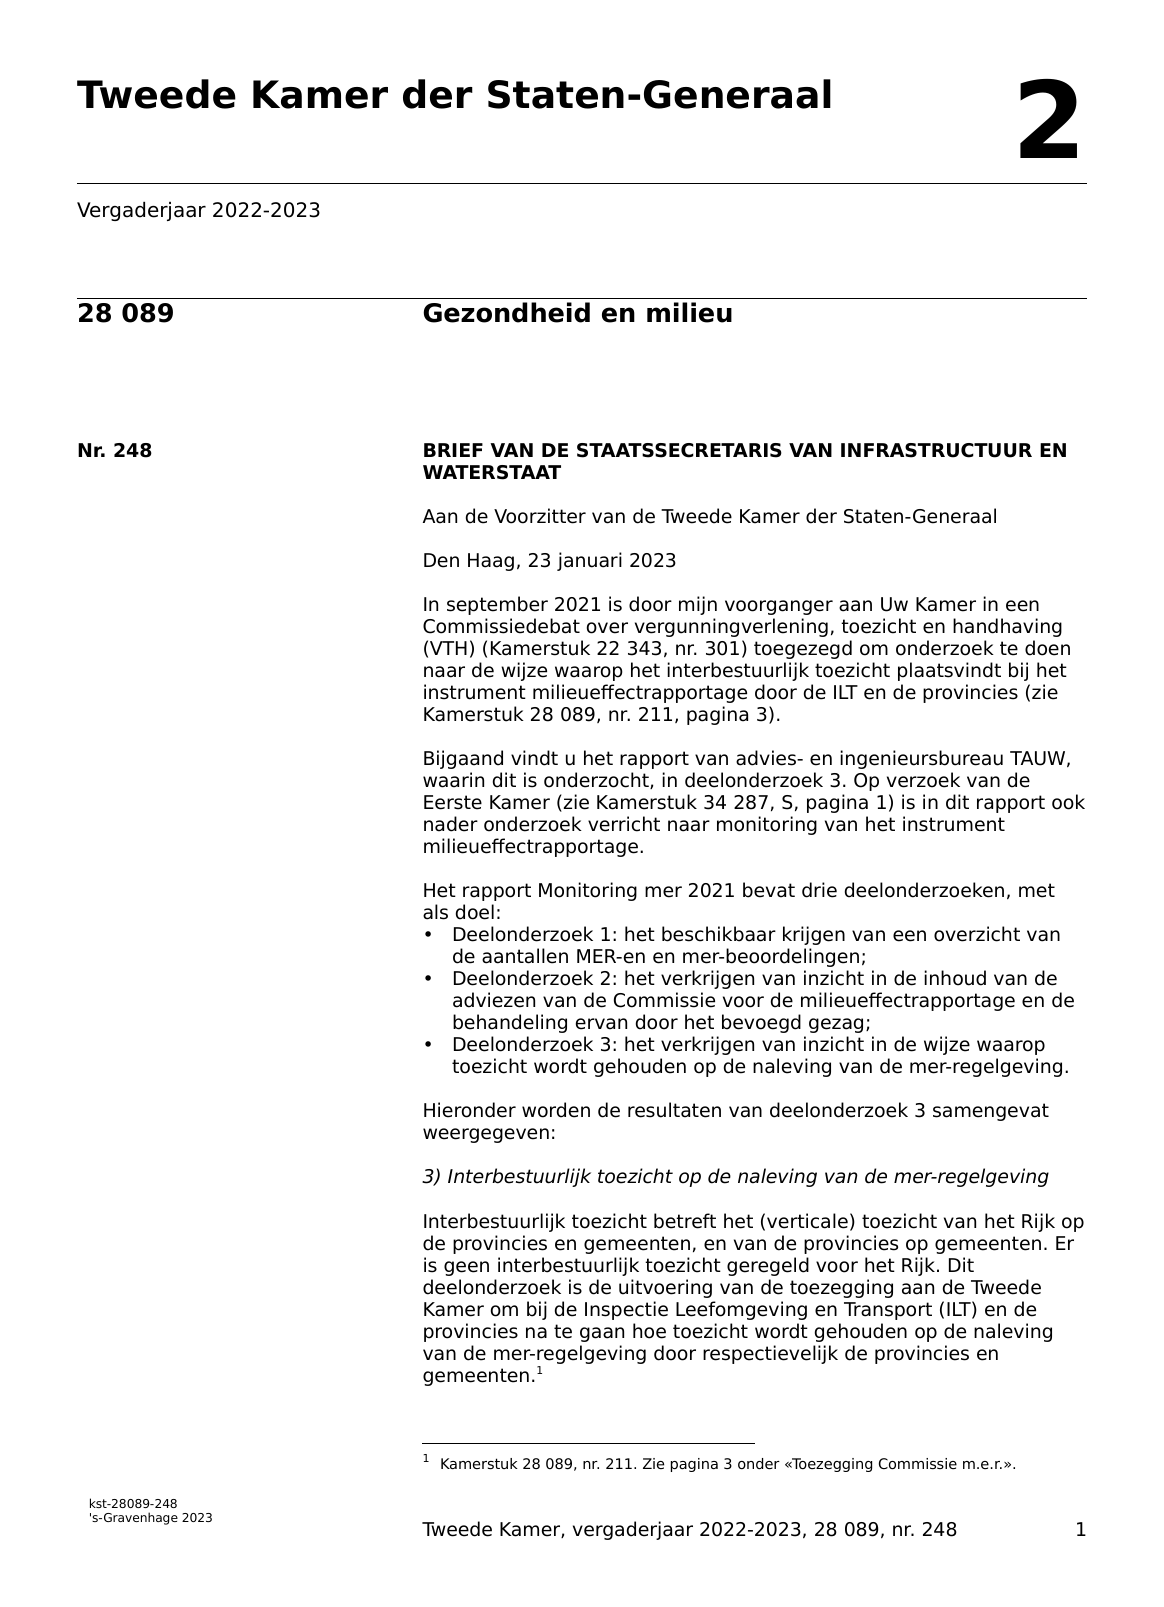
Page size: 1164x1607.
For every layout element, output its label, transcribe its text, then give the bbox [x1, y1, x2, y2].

text Interbestuurlijk toezicht betreft het (verticale) toezicht van het Rijk op de provincies en gemeenten, en van de provincies op gemeenten. Er is geen interbestuurlijk toezicht geregeld voor het Rijk. Dit deelonderzoek is de uitvoering van de toezegging aan de Tweede Kamer om bij de Inspectie Leefomgeving en Transport (ILT) en de provincies na te gaan hoe toezicht wordt gehouden op de naleving van de mer-regelgeving door respectievelijk de provincies en gemeenten. [422, 1211, 1087, 1386]
text • Deelonderzoek 3: het verkrijgen van inzicht in de wijze waarop toezicht wordt gehouden op de naleving van de mer-regelgeving. [422, 1034, 1087, 1078]
subtitle 3) Interbestuurlijk toezicht op de naleving van de mer-regelgeving [422, 1166, 1087, 1188]
text • Deelonderzoek 2: het verkrijgen van inzicht in de inhoud van de adviezen van de Commissie voor de milieueffectrapportage en de behandeling ervan door het bevoegd gezag; [422, 968, 1087, 1034]
text Den Haag, 23 januari 2023 [422, 550, 1087, 572]
text Bijgaand vindt u het rapport van advies- en ingenieursbureau TAUW, waarin dit is onderzocht, in deelonderzoek 3. Op verzoek van de Eerste Kamer (zie Kamerstuk 34 287, S, pagina 1) is in dit rapport ook nader onderzoek verricht naar monitoring van het instrument milieueffectrapportage. [422, 748, 1087, 858]
text Het rapport Monitoring mer 2021 bevat drie deelonderzoeken, met als doel: [422, 880, 1087, 924]
text kst-28089-248 [88, 1497, 323, 1511]
table_cell Vergaderjaar 2022-2023 [77, 184, 1087, 298]
table_header 2 [886, 59, 1087, 183]
text Kamerstuk 28 089, nr. 211. Zie pagina 3 onder «Toezegging Commissie m.e.r.». [422, 1452, 1087, 1474]
text 's-Gravenhage 2023 [88, 1511, 323, 1525]
text Aan de Voorzitter van de Tweede Kamer der Staten-Generaal [422, 506, 1087, 528]
text Hieronder worden de resultaten van deelonderzoek 3 samengevat weergegeven: [422, 1100, 1087, 1144]
text • Deelonderzoek 1: het beschikbaar krijgen van een overzicht van de aantallen MER-en en mer-beoordelingen; [422, 924, 1087, 968]
table_header Tweede Kamer der Staten-Generaal [77, 59, 886, 183]
subtitle 28 089 Gezondheid en milieu [77, 299, 1087, 329]
text In september 2021 is door mijn voorganger aan Uw Kamer in een Commissiedebat over vergunningverlening, toezicht en handhaving (VTH) (Kamerstuk 22 343, nr. 301) toegezegd om onderzoek te doen naar de wijze waarop het interbestuurlijk toezicht plaatsvindt bij het instrument milieueffectrapportage door de ILT en de provincies (zie Kamerstuk 28 089, nr. 211, pagina 3). [422, 594, 1087, 726]
subtitle Nr. 248 BRIEF VAN DE STAATSSECRETARIS VAN INFRASTRUCTUUR EN WATERSTAAT [77, 440, 1087, 484]
